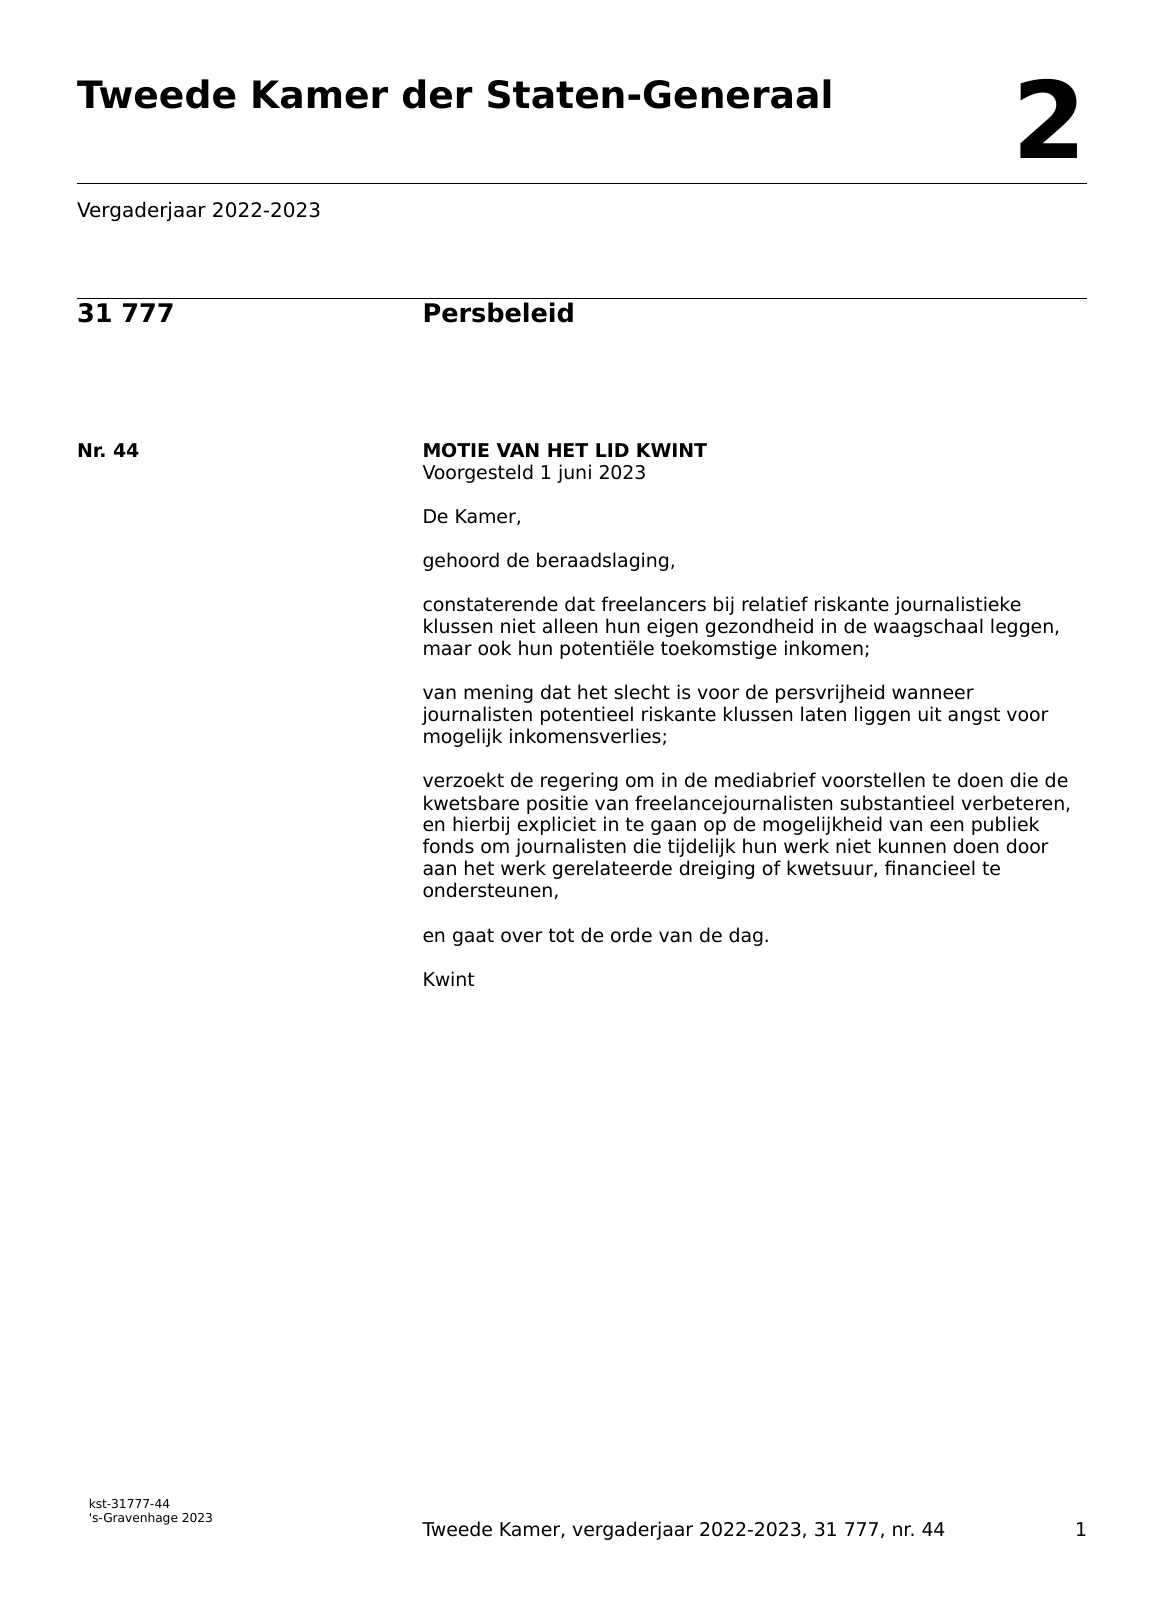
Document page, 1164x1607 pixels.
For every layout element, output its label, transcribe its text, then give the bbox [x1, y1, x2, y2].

subtitle Nr. 44 MOTIE VAN HET LID KWINT [77, 440, 1087, 462]
text en gaat over tot de orde van de dag. [422, 924, 1087, 946]
text Kwint [422, 969, 1087, 991]
table_header Tweede Kamer der Staten-Generaal [77, 59, 886, 183]
text verzoekt de regering om in de mediabrief voorstellen te doen die de kwetsbare positie van freelancejournalisten substantieel verbeteren, en hierbij expliciet in te gaan op de mogelijkheid van een publiek fonds om journalisten die tijdelijk hun werk niet kunnen doen door aan het werk gerelateerde dreiging of kwetsuur, financieel te ondersteunen, [422, 770, 1087, 902]
text 's-Gravenhage 2023 [88, 1511, 323, 1525]
text De Kamer, [422, 506, 1087, 528]
subtitle 31 777 Persbeleid [77, 299, 1087, 329]
text kst-31777-44 [88, 1497, 323, 1511]
text constaterende dat freelancers bij relatief riskante journalistieke klussen niet alleen hun eigen gezondheid in de waagschaal leggen, maar ook hun potentiële toekomstige inkomen; [422, 594, 1087, 660]
text gehoord de beraadslaging, [422, 550, 1087, 572]
table_header 2 [886, 59, 1087, 183]
text Voorgesteld 1 juni 2023 [422, 462, 1087, 484]
table_cell Vergaderjaar 2022-2023 [77, 184, 1087, 298]
text van mening dat het slecht is voor de persvrijheid wanneer journalisten potentieel riskante klussen laten liggen uit angst voor mogelijk inkomensverlies; [422, 682, 1087, 748]
